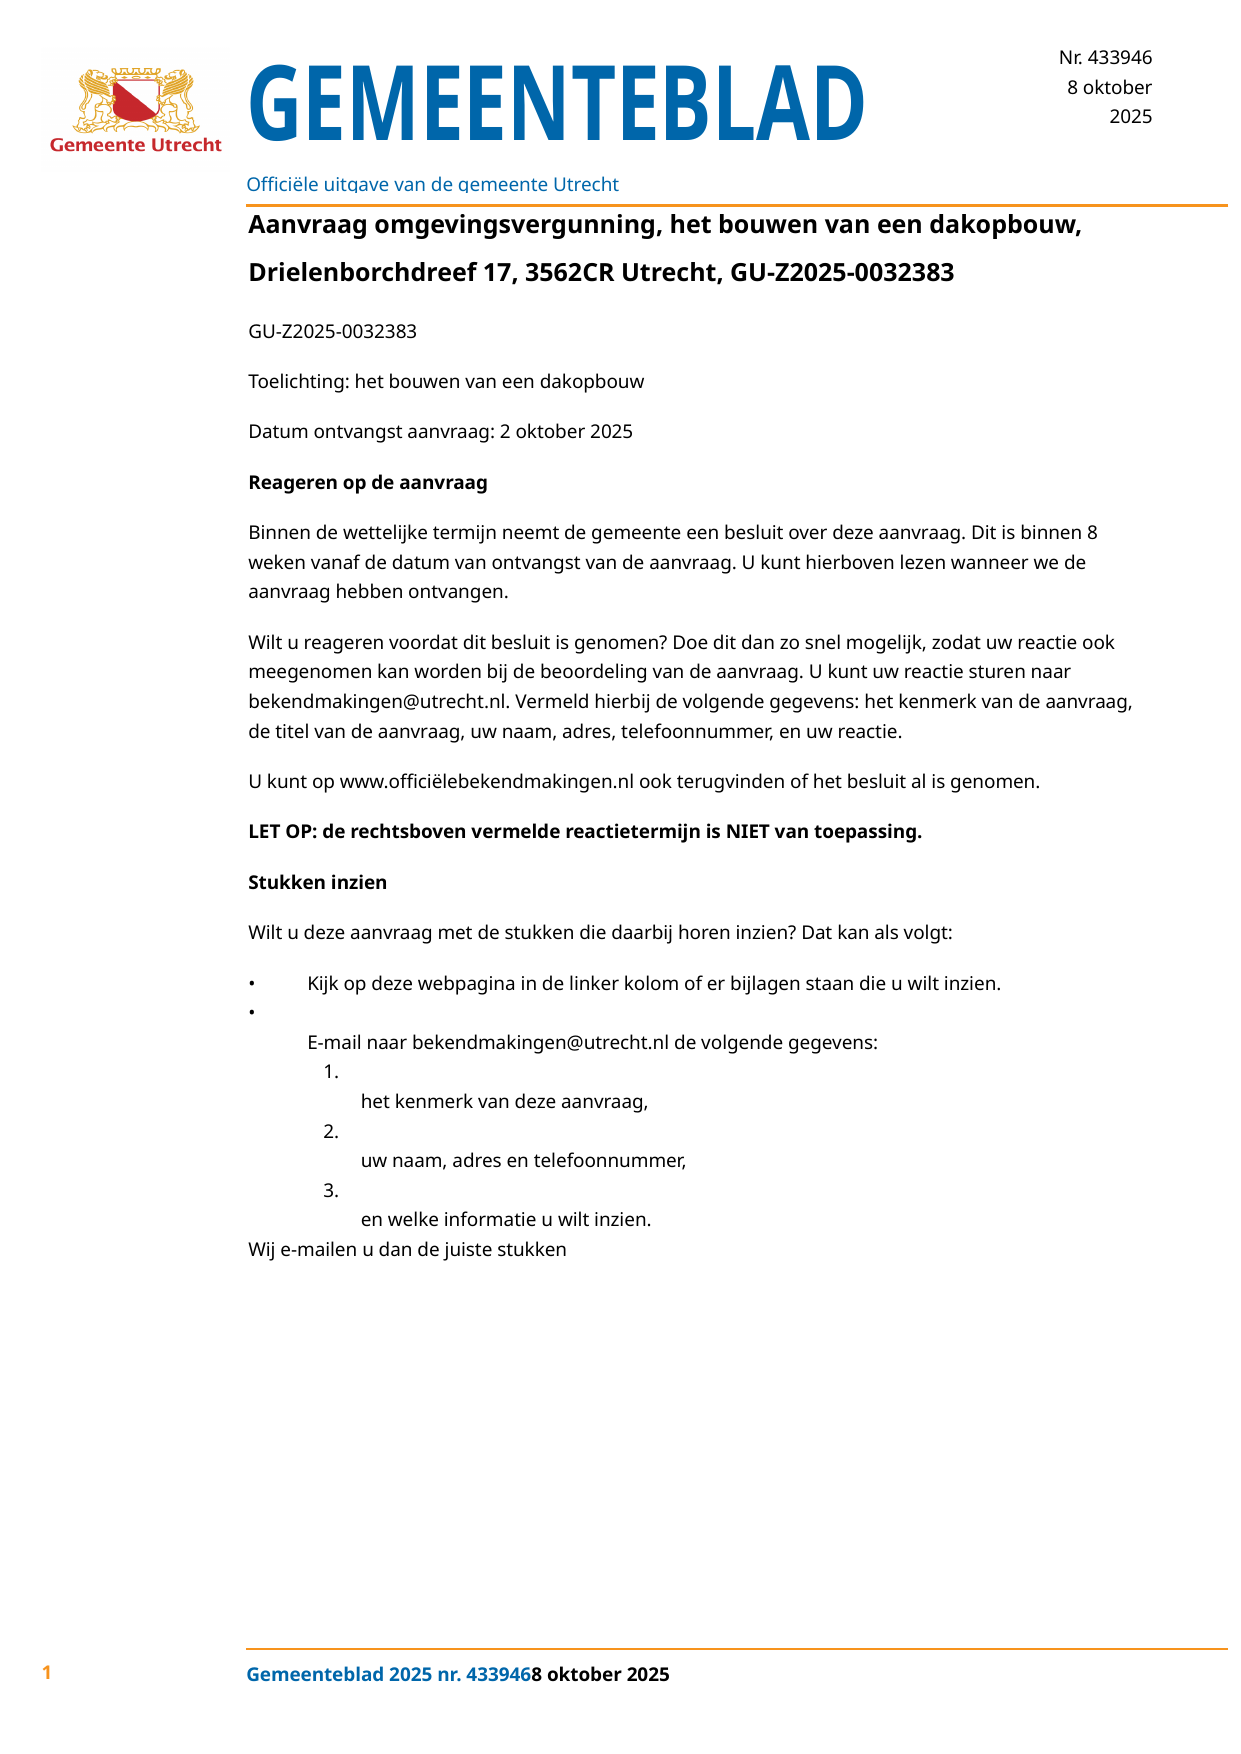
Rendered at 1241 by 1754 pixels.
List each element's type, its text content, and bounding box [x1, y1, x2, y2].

list E-mail naar bekendmakingen@utrecht.nl de volgende gegevens: [248, 1029, 1152, 1055]
text Binnen de wettelijke termijn neemt de gemeente een besluit over deze aanvraag. Dit is binnen 8 weken vanaf de datum van ontvangst van de aanvraag. U kunt hierboven lezen wanneer we de aanvraag hebben ontvangen. [248, 519, 1152, 604]
text Aanvraag omgevingsvergunning, het bouwen van een dakopbouw, Drielenborchdreef 17, 3562CR Utrecht, GU-Z2025-0032383 [248, 207, 1152, 288]
text Wilt u reageren voordat dit besluit is genomen? Doe dit dan zo snel mogelijk, zodat uw reactie ook meegenomen kan worden bij de beoordeling van de aanvraag. U kunt uw reactie sturen naar bekendmakingen@utrecht.nl. Vermeld hierbij de volgende gegevens: het kenmerk van de aanvraag, de titel van de aanvraag, uw naam, adres, telefoonnummer, en uw reactie. [248, 629, 1152, 744]
text Toelichting: het bouwen van een dakopbouw [248, 368, 1152, 394]
text U kunt op www.officiëlebekendmakingen.nl ook terugvinden of het besluit al is genomen. [248, 768, 1152, 794]
text Reageren op de aanvraag [248, 469, 1152, 495]
list en welke informatie u wilt inzien. [323, 1207, 1152, 1232]
picture [41, 47, 231, 172]
list uw naam, adres en telefoonnummer, [323, 1147, 1152, 1173]
list Kijk op deze webpagina in de linker kolom of er bijlagen staan die u wilt inzien. [248, 970, 1152, 996]
text LET OP: de rechtsboven vermelde reactietermijn is NIET van toepassing. [248, 819, 1152, 844]
list het kenmerk van deze aanvraag, [323, 1088, 1152, 1114]
text Wilt u deze aanvraag met de stukken die daarbij horen inzien? Dat kan als volgt: [248, 919, 1152, 945]
text Wij e-mailen u dan de juiste stukken [248, 1236, 1152, 1262]
text Stukken inzien [248, 869, 1152, 895]
text Datum ontvangst aanvraag: 2 oktober 2025 [248, 419, 1152, 444]
text GU-Z2025-0032383 [248, 318, 1152, 344]
